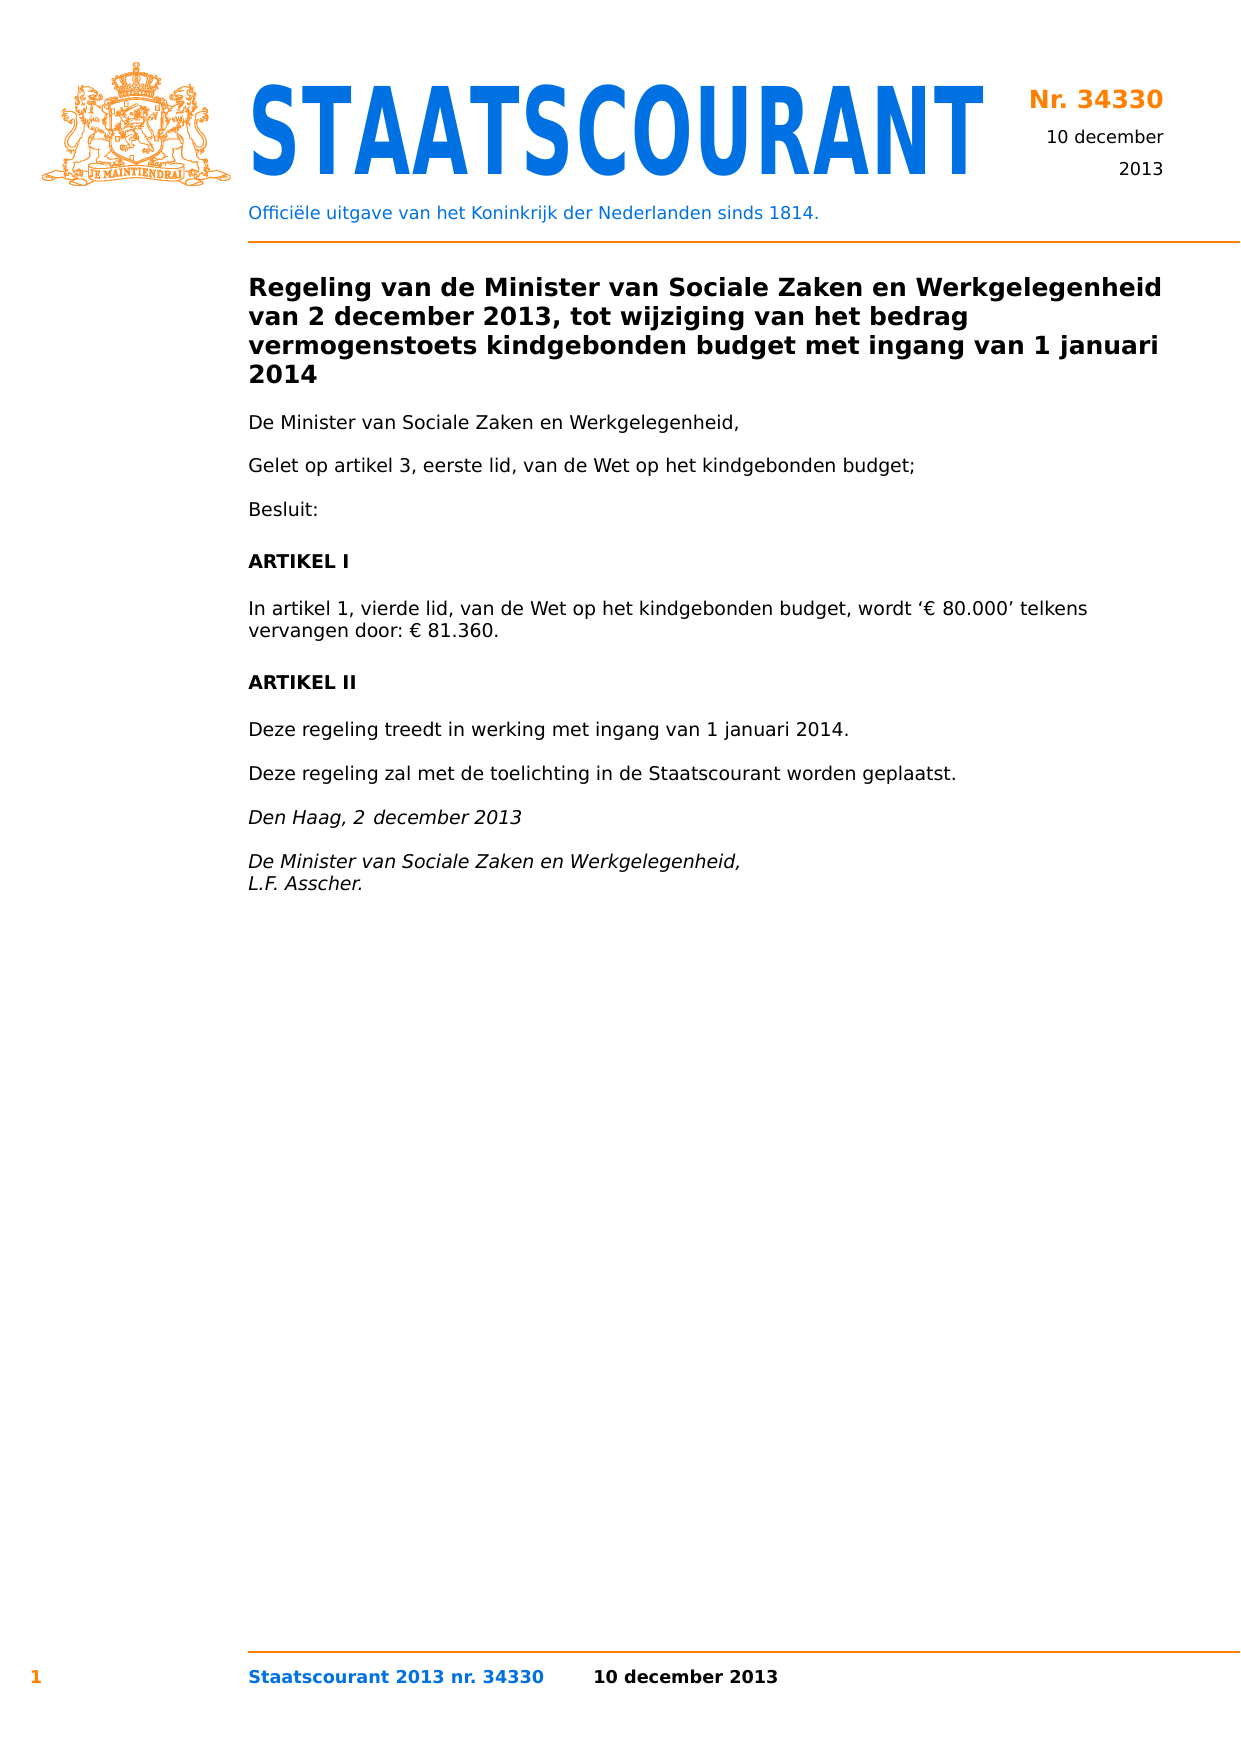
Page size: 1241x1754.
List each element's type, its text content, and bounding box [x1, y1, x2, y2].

table_header Nr. 34330 [998, 62, 1240, 121]
text Gelet op artikel 3, eerste lid, van de Wet op het kindgebonden budget; [248, 455, 1163, 477]
subtitle Regeling van de Minister van Sociale Zaken en Werkgelegenheid van 2 december 2013, tot wijziging van het bedrag vermogenstoets kindgebonden budget met ingang van 1 januari 2014 [248, 273, 1163, 390]
table_header [25, 62, 248, 241]
table_cell 2013 [998, 153, 1240, 203]
subtitle ARTIKEL II [248, 672, 1163, 694]
table_header STAATSCOURANT [248, 62, 998, 203]
text De Minister van Sociale Zaken en Werkgelegenheid, [248, 412, 1163, 433]
text Deze regeling zal met de toelichting in de Staatscourant worden geplaatst. [248, 763, 1163, 785]
text Den Haag, 2 december 2013 [248, 807, 1163, 829]
text Besluit: [248, 499, 1163, 521]
table_cell Officiële uitgave van het Koninkrijk der Nederlanden sinds 1814. [248, 203, 1240, 241]
text In artikel 1, vierde lid, van de Wet op het kindgebonden budget, wordt ‘€ 80.000’ telkens vervangen door: € 81.360. [248, 598, 1163, 642]
picture [41, 62, 231, 186]
table_cell 10 december [998, 121, 1240, 153]
subtitle ARTIKEL I [248, 551, 1163, 573]
text De Minister van Sociale Zaken en Werkgelegenheid, L.F. Asscher. [248, 851, 1163, 895]
text Deze regeling treedt in werking met ingang van 1 januari 2014. [248, 719, 1163, 741]
